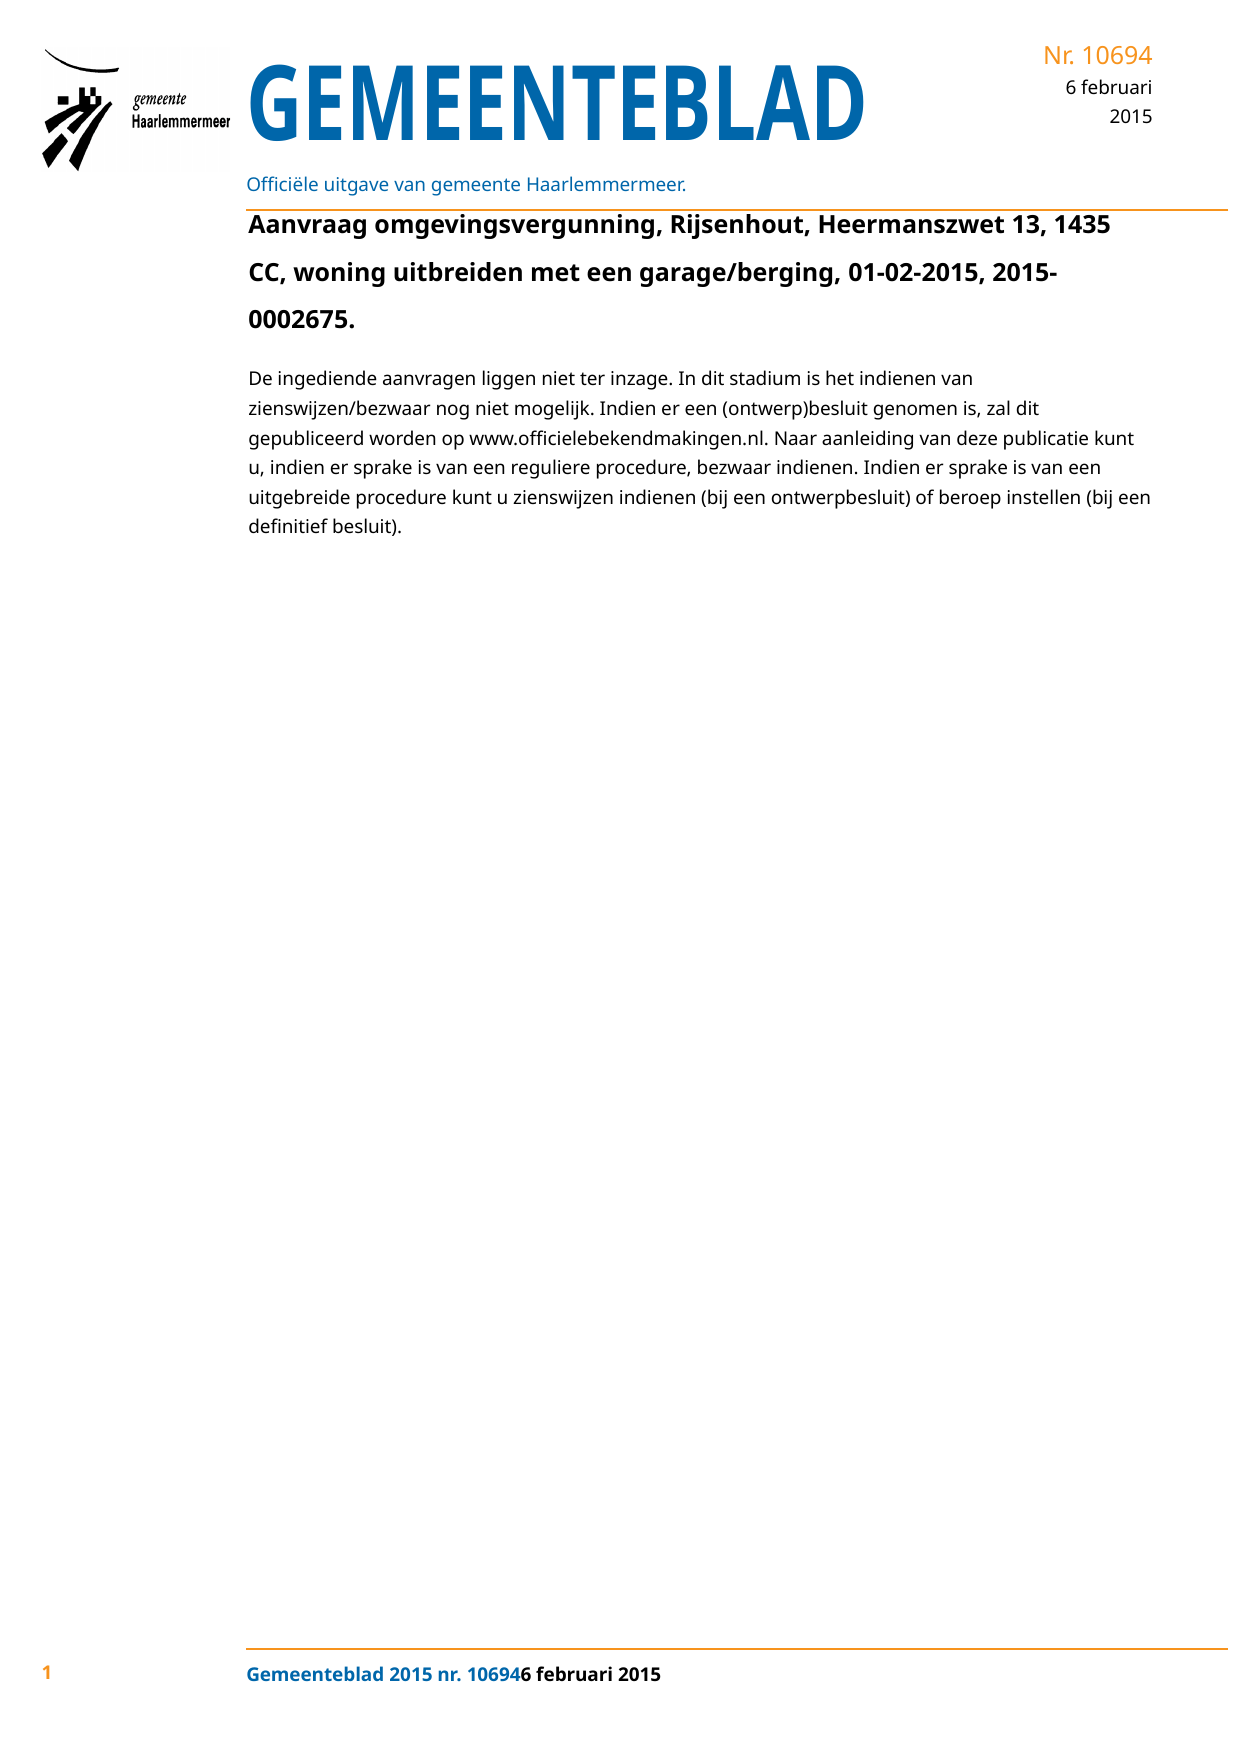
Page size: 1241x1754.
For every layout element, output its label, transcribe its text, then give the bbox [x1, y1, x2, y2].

text De ingediende aanvragen liggen niet ter inzage. In dit stadium is het indienen van zienswijzen/bezwaar nog niet mogelijk. Indien er een (ontwerp)besluit genomen is, zal dit gepubliceerd worden op www.officielebekendmakingen.nl. Naar aanleiding van deze publicatie kunt u, indien er sprake is van een reguliere procedure, bezwaar indienen. Indien er sprake is van een uitgebreide procedure kunt u zienswijzen indienen (bij een ontwerpbesluit) of beroep instellen (bij een definitief besluit). [248, 366, 1152, 539]
text Aanvraag omgevingsvergunning, Rijsenhout, Heermanszwet 13, 1435 CC, woning uitbreiden met een garage/berging, 01-02-2015, 2015-0002675. [248, 211, 1152, 336]
picture [41, 47, 231, 172]
